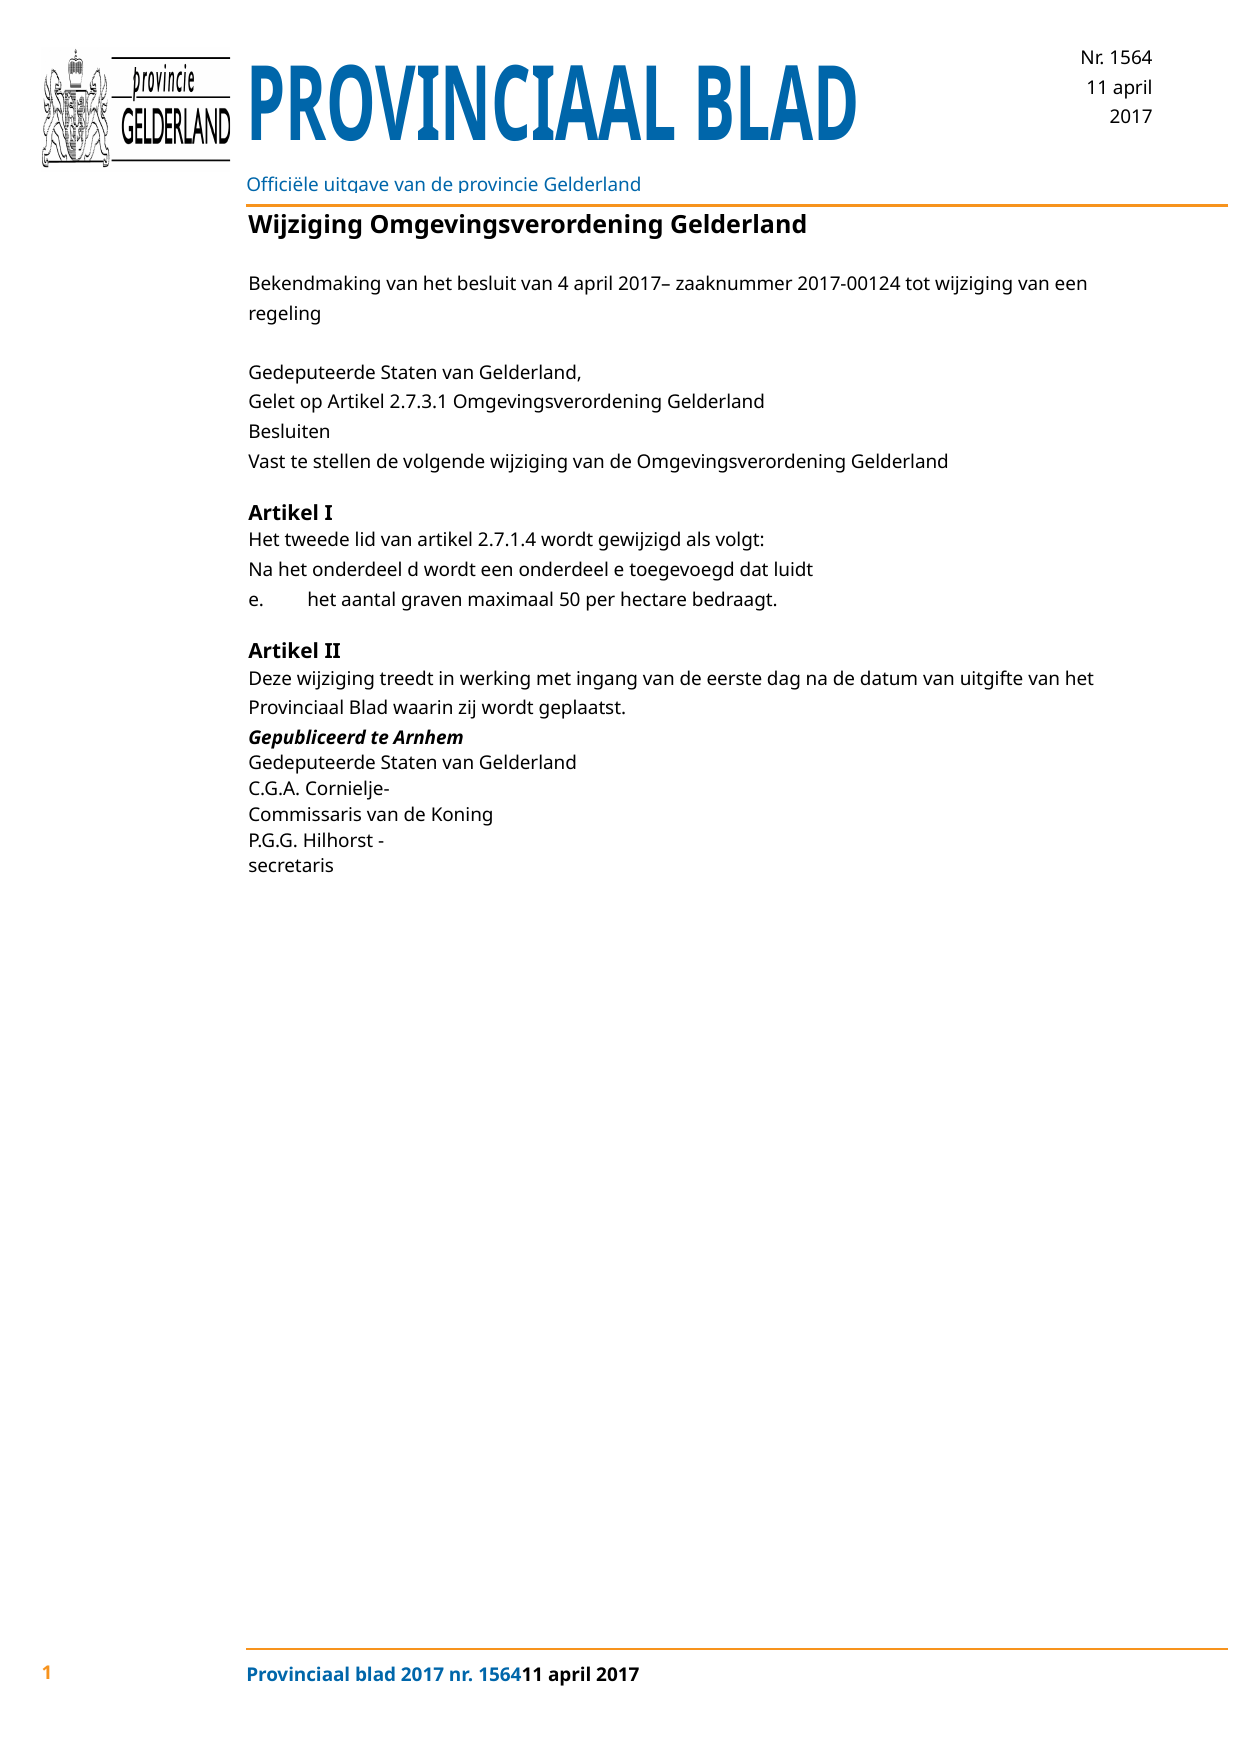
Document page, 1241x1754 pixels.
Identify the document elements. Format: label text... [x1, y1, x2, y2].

text Wijziging Omgevingsverordening Gelderland [248, 207, 1152, 241]
list het aantal graven maximaal 50 per hectare bedraagt. [248, 586, 1152, 612]
picture [41, 47, 231, 172]
text Gedeputeerde Staten van Gelderland, [248, 359, 1152, 385]
text Artikel II [248, 636, 1152, 665]
text Na het onderdeel d wordt een onderdeel e toegevoegd dat luidt [248, 556, 1152, 582]
text Deze wijziging treedt in werking met ingang van de eerste dag na de datum van uitgifte van het Provinciaal Blad waarin zij wordt geplaatst. [248, 665, 1152, 720]
text Gedeputeerde Staten van Gelderland [248, 749, 1152, 775]
text Gepubliceerd te Arnhem [248, 724, 1152, 749]
text Vast te stellen de volgende wijziging van de Omgevingsverordening Gelderland [248, 448, 1152, 473]
text Commissaris van de Koning [248, 801, 1152, 827]
text C.G.A. Cornielje- [248, 775, 1152, 801]
text secretaris [248, 852, 1152, 878]
text Besluiten [248, 418, 1152, 444]
text Artikel I [248, 498, 1152, 527]
text Gelet op Artikel 2.7.3.1 Omgevingsverordening Gelderland [248, 389, 1152, 414]
text Bekendmaking van het besluit van 4 april 2017– zaaknummer 2017-00124 tot wijziging van een regeling [248, 270, 1152, 326]
text P.G.G. Hilhorst - [248, 827, 1152, 852]
text Het tweede lid van artikel 2.7.1.4 wordt gewijzigd als volgt: [248, 527, 1152, 552]
